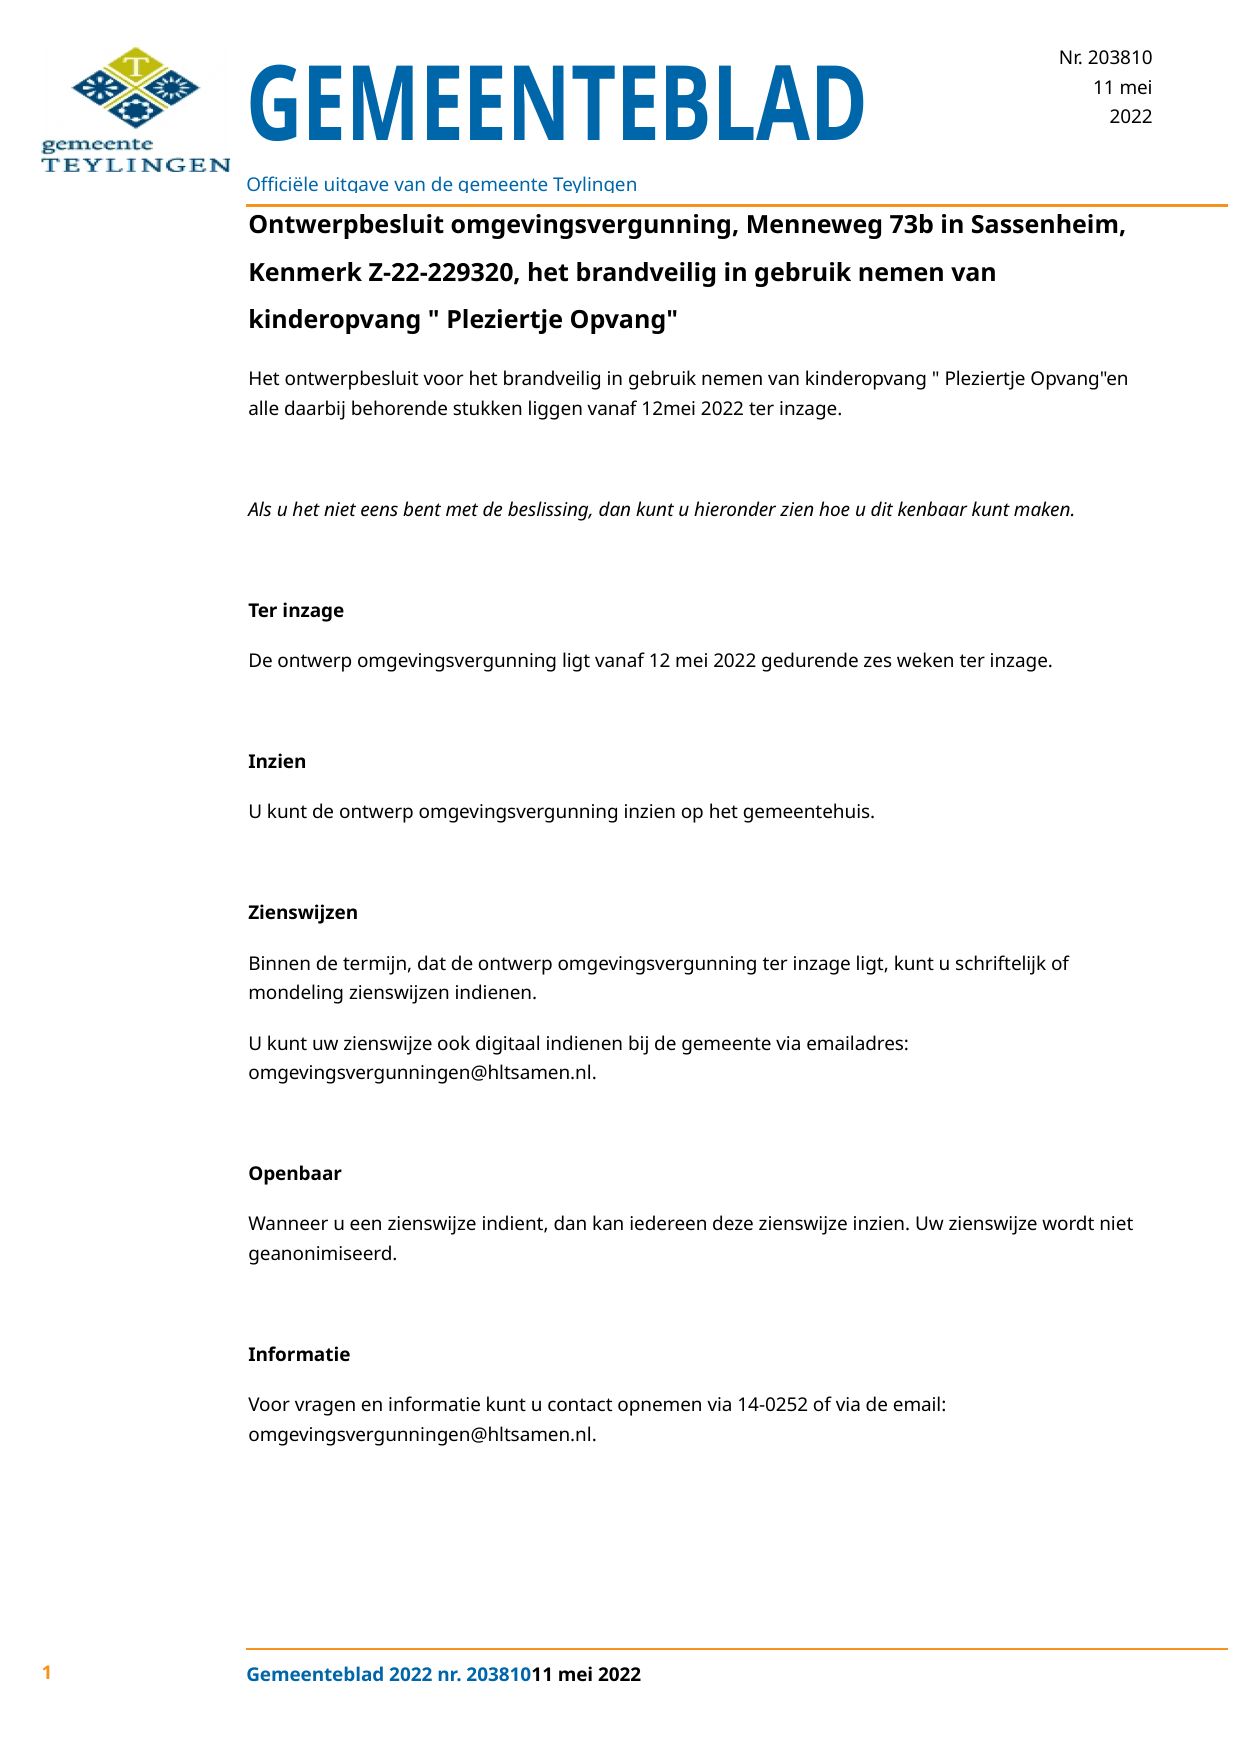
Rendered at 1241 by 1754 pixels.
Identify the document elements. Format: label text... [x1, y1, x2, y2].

text U kunt uw zienswijze ook digitaal indienen bij de gemeente via emailadres: omgevingsvergunningen@hltsamen.nl. [248, 1030, 1152, 1085]
text Informatie [248, 1341, 1152, 1367]
text De ontwerp omgevingsvergunning ligt vanaf 12 mei 2022 gedurende zes weken ter inzage. [248, 647, 1152, 673]
text Wanneer u een zienswijze indient, dan kan iedereen deze zienswijze inzien. Uw zienswijze wordt niet geanonimiseerd. [248, 1211, 1152, 1266]
text Zienswijzen [248, 899, 1152, 925]
text Voor vragen en informatie kunt u contact opnemen via 14-0252 of via de email: omgevingsvergunningen@hltsamen.nl. [248, 1391, 1152, 1447]
text Openbaar [248, 1160, 1152, 1186]
text Ontwerpbesluit omgevingsvergunning, Menneweg 73b in Sassenheim, Kenmerk Z-22-229320, het brandveilig in gebruik nemen van kinderopvang " Pleziertje Opvang" [248, 207, 1152, 336]
text Als u het niet eens bent met de beslissing, dan kunt u hieronder zien hoe u dit kenbaar kunt maken. [248, 496, 1152, 522]
text Binnen de termijn, dat de ontwerp omgevingsvergunning ter inzage ligt, kunt u schriftelijk of mondeling zienswijzen indienen. [248, 950, 1152, 1005]
text U kunt de ontwerp omgevingsvergunning inzien op het gemeentehuis. [248, 798, 1152, 824]
text Ter inzage [248, 597, 1152, 622]
text Het ontwerpbesluit voor het brandveilig in gebruik nemen van kinderopvang " Pleziertje Opvang"en alle daarbij behorende stukken liggen vanaf 12mei 2022 ter inzage. [248, 366, 1152, 421]
text Inzien [248, 748, 1152, 774]
picture [41, 47, 231, 172]
